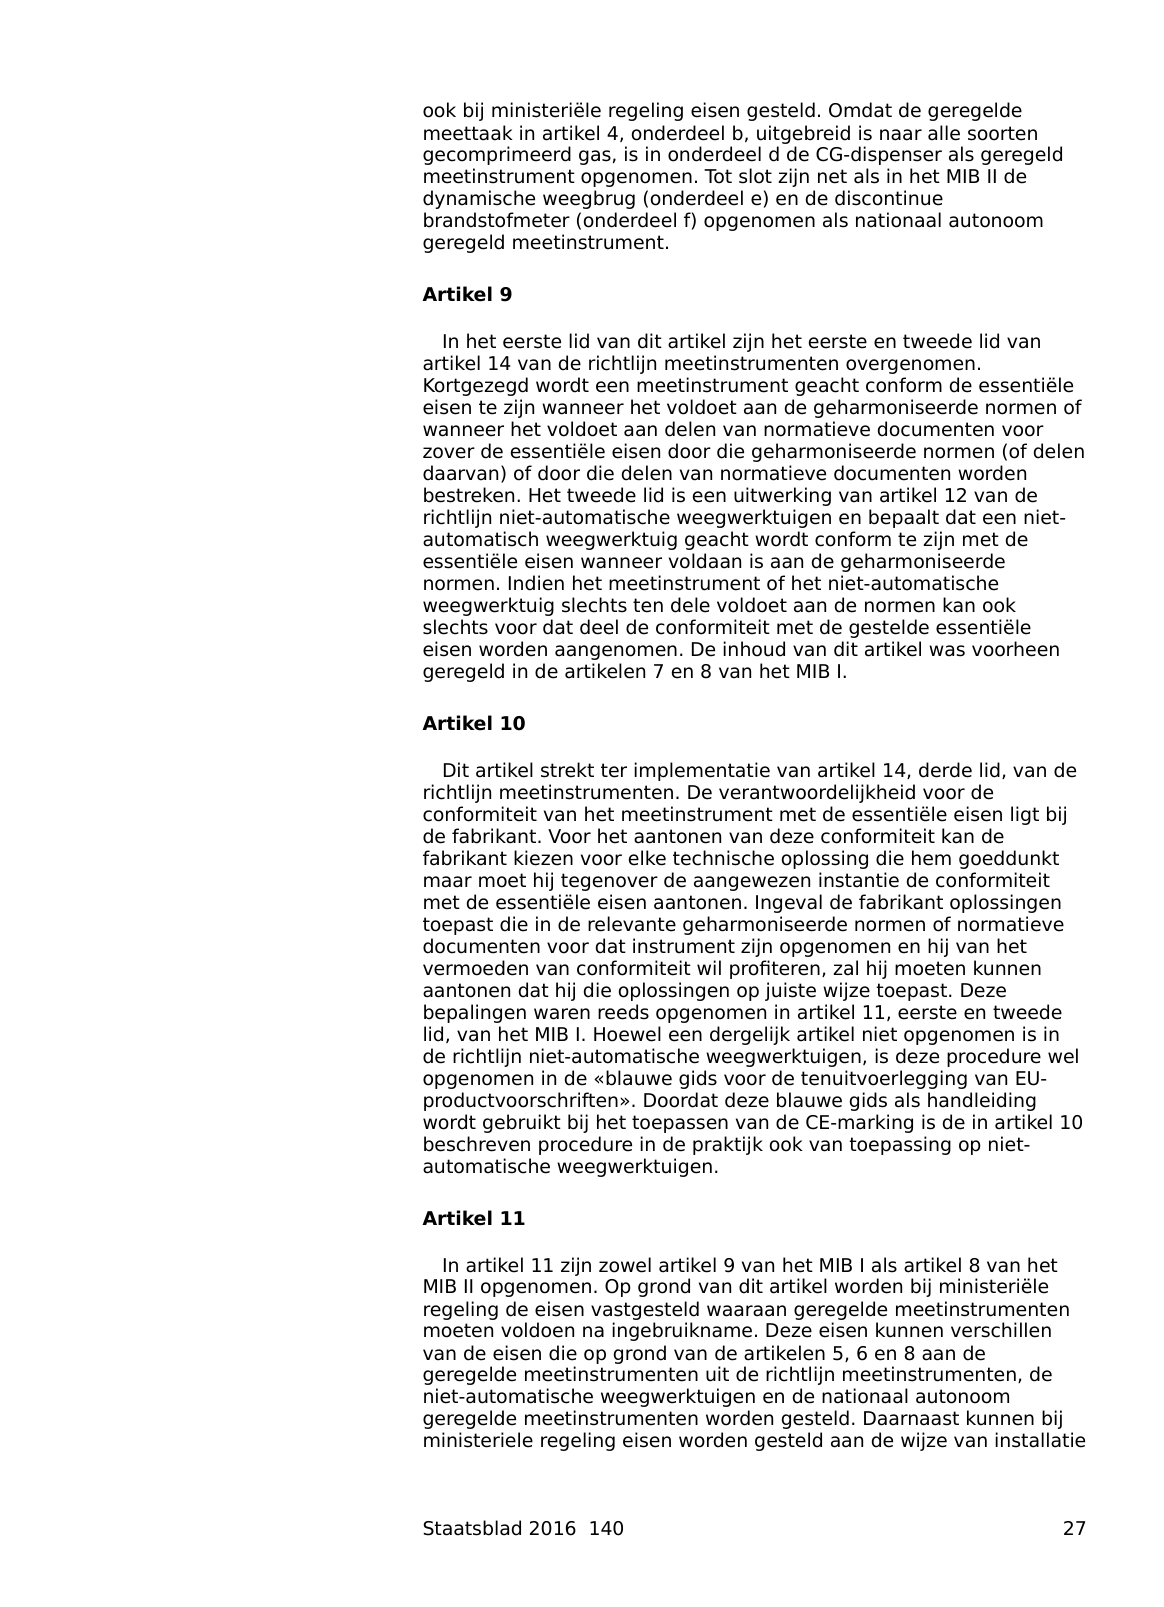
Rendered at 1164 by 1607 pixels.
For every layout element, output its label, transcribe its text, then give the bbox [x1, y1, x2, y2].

text In artikel 11 zijn zowel artikel 9 van het MIB I als artikel 8 van het MIB II opgenomen. Op grond van dit artikel worden bij ministeriële regeling de eisen vastgesteld waaraan geregelde meetinstrumenten moeten voldoen na ingebruikname. Deze eisen kunnen verschillen van de eisen die op grond van de artikelen 5, 6 en 8 aan de geregelde meetinstrumenten uit de richtlijn meetinstrumenten, de niet-automatische weegwerktuigen en de nationaal autonoom geregelde meetinstrumenten worden gesteld. Daarnaast kunnen bij ministeriele regeling eisen worden gesteld aan de wijze van installatie [422, 1254, 1087, 1452]
subtitle Artikel 9 [422, 284, 1087, 306]
text Dit artikel strekt ter implementatie van artikel 14, derde lid, van de richtlijn meetinstrumenten. De verantwoordelijkheid voor de conformiteit van het meetinstrument met de essentiële eisen ligt bij de fabrikant. Voor het aantonen van deze conformiteit kan de fabrikant kiezen voor elke technische oplossing die hem goeddunkt maar moet hij tegenover de aangewezen instantie de conformiteit met de essentiële eisen aantonen. Ingeval de fabrikant oplossingen toepast die in de relevante geharmoniseerde normen of normatieve documenten voor dat instrument zijn opgenomen en hij van het vermoeden van conformiteit wil profiteren, zal hij moeten kunnen aantonen dat hij die oplossingen op juiste wijze toepast. Deze bepalingen waren reeds opgenomen in artikel 11, eerste en tweede lid, van het MIB I. Hoewel een dergelijk artikel niet opgenomen is in de richtlijn niet-automatische weegwerktuigen, is deze procedure wel opgenomen in de «blauwe gids voor de tenuitvoerlegging van EU-productvoorschriften». Doordat deze blauwe gids als handleiding wordt gebruikt bij het toepassen van de CE-marking is de in artikel 10 beschreven procedure in de praktijk ook van toepassing op niet-automatische weegwerktuigen. [422, 760, 1087, 1177]
subtitle Artikel 11 [422, 1207, 1087, 1229]
subtitle Artikel 10 [422, 713, 1087, 735]
text ook bij ministeriële regeling eisen gesteld. Omdat de geregelde meettaak in artikel 4, onderdeel b, uitgebreid is naar alle soorten gecomprimeerd gas, is in onderdeel d de CG-dispenser als geregeld meetinstrument opgenomen. Tot slot zijn net als in het MIB II de dynamische weegbrug (onderdeel e) en de discontinue brandstofmeter (onderdeel f) opgenomen als nationaal autonoom geregeld meetinstrument. [422, 100, 1087, 254]
text In het eerste lid van dit artikel zijn het eerste en tweede lid van artikel 14 van de richtlijn meetinstrumenten overgenomen. Kortgezegd wordt een meetinstrument geacht conform de essentiële eisen te zijn wanneer het voldoet aan de geharmoniseerde normen of wanneer het voldoet aan delen van normatieve documenten voor zover de essentiële eisen door die geharmoniseerde normen (of delen daarvan) of door die delen van normatieve documenten worden bestreken. Het tweede lid is een uitwerking van artikel 12 van de richtlijn niet-automatische weegwerktuigen en bepaalt dat een niet-automatisch weegwerktuig geacht wordt conform te zijn met de essentiële eisen wanneer voldaan is aan de geharmoniseerde normen. Indien het meetinstrument of het niet-automatische weegwerktuig slechts ten dele voldoet aan de normen kan ook slechts voor dat deel de conformiteit met de gestelde essentiële eisen worden aangenomen. De inhoud van dit artikel was voorheen geregeld in de artikelen 7 en 8 van het MIB I. [422, 331, 1087, 683]
